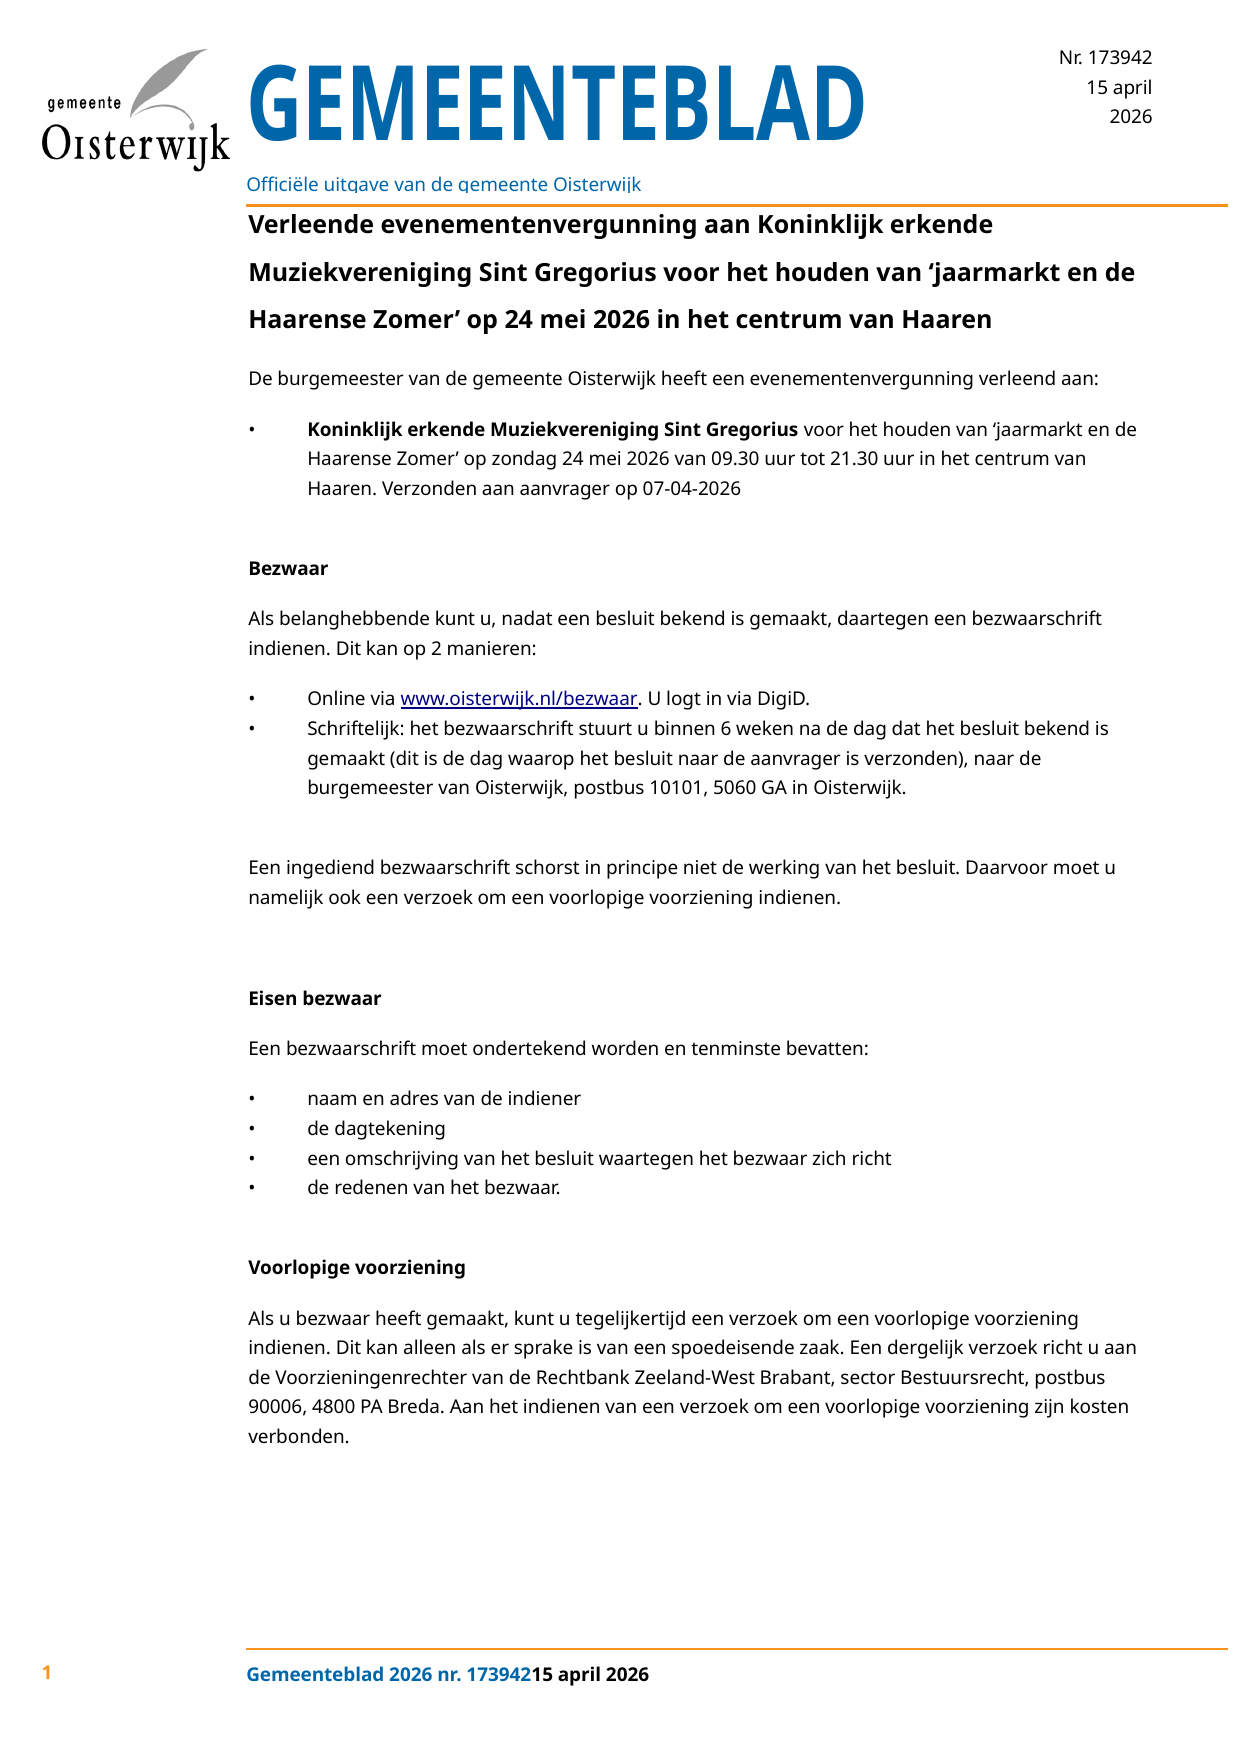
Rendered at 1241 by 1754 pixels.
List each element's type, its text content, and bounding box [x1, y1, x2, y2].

text Eisen bezwaar [248, 985, 1152, 1010]
text Als u bezwaar heeft gemaakt, kunt u tegelijkertijd een verzoek om een voorlopige voorziening indienen. Dit kan alleen als er sprake is van een spoedeisende zaak. Een dergelijk verzoek richt u aan de Voorzieningenrechter van de Rechtbank Zeeland-West Brabant, sector Bestuursrecht, postbus 90006, 4800 PA Breda. Aan het indienen van een verzoek om een voorlopige voorziening zijn kosten verbonden. [248, 1305, 1152, 1449]
text Een bezwaarschrift moet ondertekend worden en tenminste bevatten: [248, 1035, 1152, 1061]
text Als belanghebbende kunt u, nadat een besluit bekend is gemaakt, daartegen een bezwaarschrift indienen. Dit kan op 2 manieren: [248, 606, 1152, 661]
list de dagtekening [248, 1115, 1152, 1141]
text Bezwaar [248, 555, 1152, 581]
list Schriftelijk: het bezwaarschrift stuurt u binnen 6 weken na de dag dat het besluit bekend is gemaakt (dit is de dag waarop het besluit naar de aanvrager is verzonden), naar de burgemeester van Oisterwijk, postbus 10101, 5060 GA in Oisterwijk. [248, 715, 1152, 800]
text Verleende evenementenvergunning aan Koninklijk erkende Muziekvereniging Sint Gregorius voor het houden van ‘jaarmarkt en de Haarense Zomer’ op 24 mei 2026 in het centrum van Haaren [248, 207, 1152, 336]
list Online via www.oisterwijk.nl/bezwaar. U logt in via DigiD. [248, 686, 1152, 711]
text Voorlopige voorziening [248, 1254, 1152, 1280]
text Een ingediend bezwaarschrift schorst in principe niet de werking van het besluit. Daarvoor moet u namelijk ook een verzoek om een voorlopige voorziening indienen. [248, 854, 1152, 909]
text De burgemeester van de gemeente Oisterwijk heeft een evenementenvergunning verleend aan: [248, 366, 1152, 391]
list de redenen van het bezwaar. [248, 1174, 1152, 1200]
list naam en adres van de indiener [248, 1086, 1152, 1111]
list Koninklijk erkende Muziekvereniging Sint Gregorius voor het houden van ‘jaarmarkt en de Haarense Zomer’ op zondag 24 mei 2026 van 09.30 uur tot 21.30 uur in het centrum van Haaren. Verzonden aan aanvrager op 07-04-2026 [248, 416, 1152, 501]
list een omschrijving van het besluit waartegen het bezwaar zich richt [248, 1145, 1152, 1170]
picture [41, 47, 231, 172]
